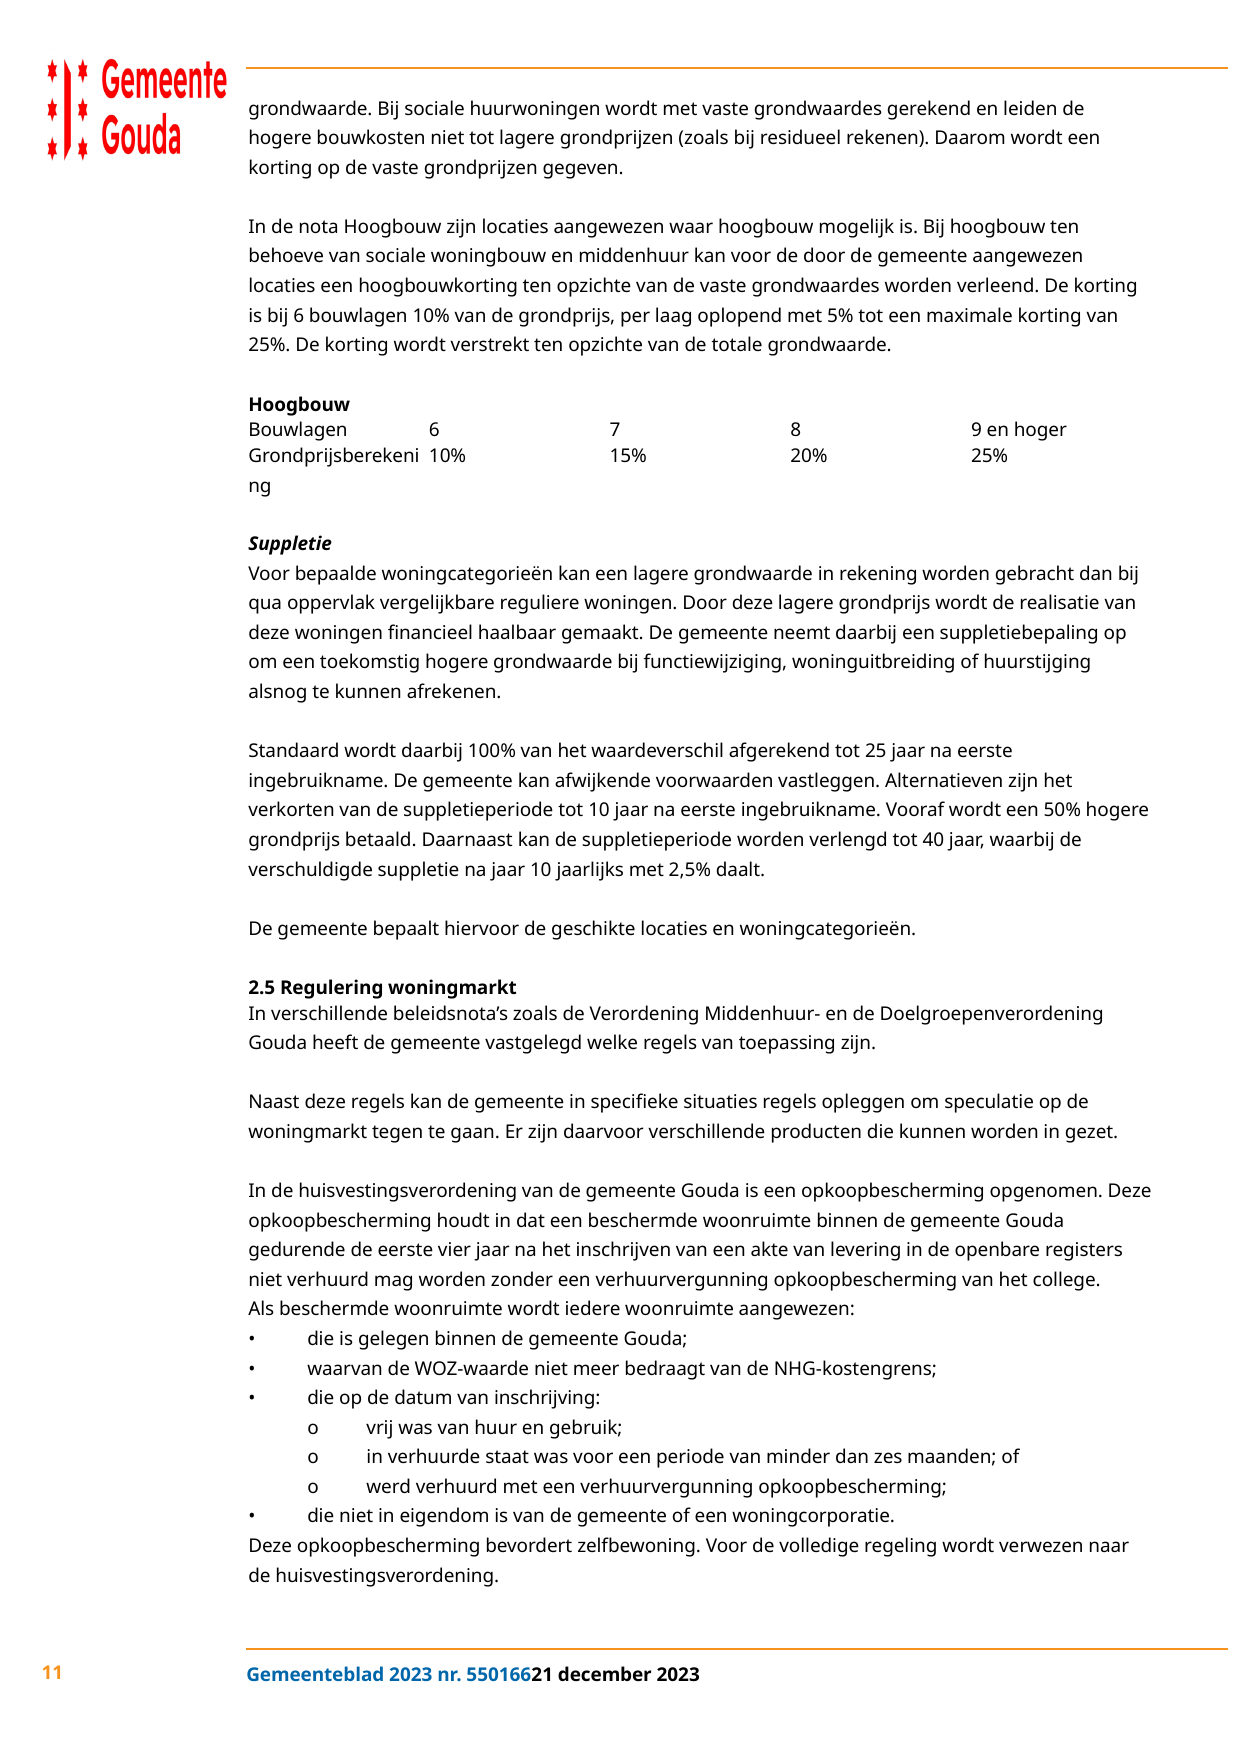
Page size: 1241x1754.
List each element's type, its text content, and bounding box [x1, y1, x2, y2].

list werd verhuurd met een verhuurvergunning opkoopbescherming; [307, 1473, 1152, 1499]
table_cell Grondprijsberekening [248, 442, 429, 497]
list waarvan de WOZ-waarde niet meer bedraagt van de NHG-kostengrens; [248, 1355, 1152, 1381]
text In de huisvestingsverordening van de gemeente Gouda is een opkoopbescherming opgenomen. Deze opkoopbescherming houdt in dat een beschermde woonruimte binnen de gemeente Gouda gedurende de eerste vier jaar na het inschrijven van een akte van levering in de openbare registers niet verhuurd mag worden zonder een verhuurvergunning opkoopbescherming van het college. [248, 1177, 1152, 1292]
table_cell 25% [971, 442, 1152, 497]
table_cell 8 [790, 416, 971, 442]
text Naast deze regels kan de gemeente in specifieke situaties regels opleggen om speculatie op de woningmarkt tegen te gaan. Er zijn daarvoor verschillende producten die kunnen worden in gezet. [248, 1088, 1152, 1144]
picture [41, 47, 231, 172]
table_cell 20% [790, 442, 971, 497]
list vrij was van huur en gebruik; [307, 1414, 1152, 1440]
table_header Hoogbouw [248, 391, 429, 416]
text Voor bepaalde woningcategorieën kan een lagere grondwaarde in rekening worden gebracht dan bij qua oppervlak vergelijkbare reguliere woningen. Door deze lagere grondprijs wordt de realisatie van deze woningen financieel haalbaar gemaakt. De gemeente neemt daarbij een suppletiebepaling op om een toekomstig hogere grondwaarde bij functiewijziging, woninguitbreiding of huurstijging alsnog te kunnen afrekenen. [248, 560, 1152, 704]
text De gemeente bepaalt hiervoor de geschikte locaties en woningcategorieën. [248, 915, 1152, 941]
table_header [609, 391, 790, 416]
table_header [429, 391, 609, 416]
table_cell 15% [609, 442, 790, 497]
table_header [790, 391, 971, 416]
table_cell Bouwlagen [248, 416, 429, 442]
text In verschillende beleidsnota’s zoals de Verordening Middenhuur- en de Doelgroepenverordening Gouda heeft de gemeente vastgelegd welke regels van toepassing zijn. [248, 1000, 1152, 1055]
table_cell 6 [429, 416, 609, 442]
text Deze opkoopbescherming bevordert zelfbewoning. Voor de volledige regeling wordt verwezen naar de huisvestingsverordening. [248, 1532, 1152, 1588]
list die op de datum van inschrijving: [248, 1384, 1152, 1410]
text Suppletie [248, 530, 1152, 556]
list in verhuurde staat was voor een periode van minder dan zes maanden; of [307, 1443, 1152, 1469]
table_cell 9 en hoger [971, 416, 1152, 442]
list die is gelegen binnen de gemeente Gouda; [248, 1325, 1152, 1351]
table_cell 10% [429, 442, 609, 497]
text 2.5 Regulering woningmarkt [248, 974, 1152, 1000]
text In de nota Hoogbouw zijn locaties aangewezen waar hoogbouw mogelijk is. Bij hoogbouw ten behoeve van sociale woningbouw en middenhuur kan voor de door de gemeente aangewezen locaties een hoogbouwkorting ten opzichte van de vaste grondwaardes worden verleend. De korting is bij 6 bouwlagen 10% van de grondprijs, per laag oplopend met 5% tot een maximale korting van 25%. De korting wordt verstrekt ten opzichte van de totale grondwaarde. [248, 213, 1152, 357]
text grondwaarde. Bij sociale huurwoningen wordt met vaste grondwaardes gerekend en leiden de hogere bouwkosten niet tot lagere grondprijzen (zoals bij residueel rekenen). Daarom wordt een korting op de vaste grondprijzen gegeven. [248, 95, 1152, 180]
table_cell 7 [609, 416, 790, 442]
text Standaard wordt daarbij 100% van het waardeverschil afgerekend tot 25 jaar na eerste ingebruikname. De gemeente kan afwijkende voorwaarden vastleggen. Alternatieven zijn het verkorten van de suppletieperiode tot 10 jaar na eerste ingebruikname. Vooraf wordt een 50% hogere grondprijs betaald. Daarnaast kan de suppletieperiode worden verlengd tot 40 jaar, waarbij de verschuldigde suppletie na jaar 10 jaarlijks met 2,5% daalt. [248, 737, 1152, 881]
text Als beschermde woonruimte wordt iedere woonruimte aangewezen: [248, 1296, 1152, 1321]
table_header [971, 391, 1152, 416]
list die niet in eigendom is van de gemeente of een woningcorporatie. [248, 1503, 1152, 1528]
